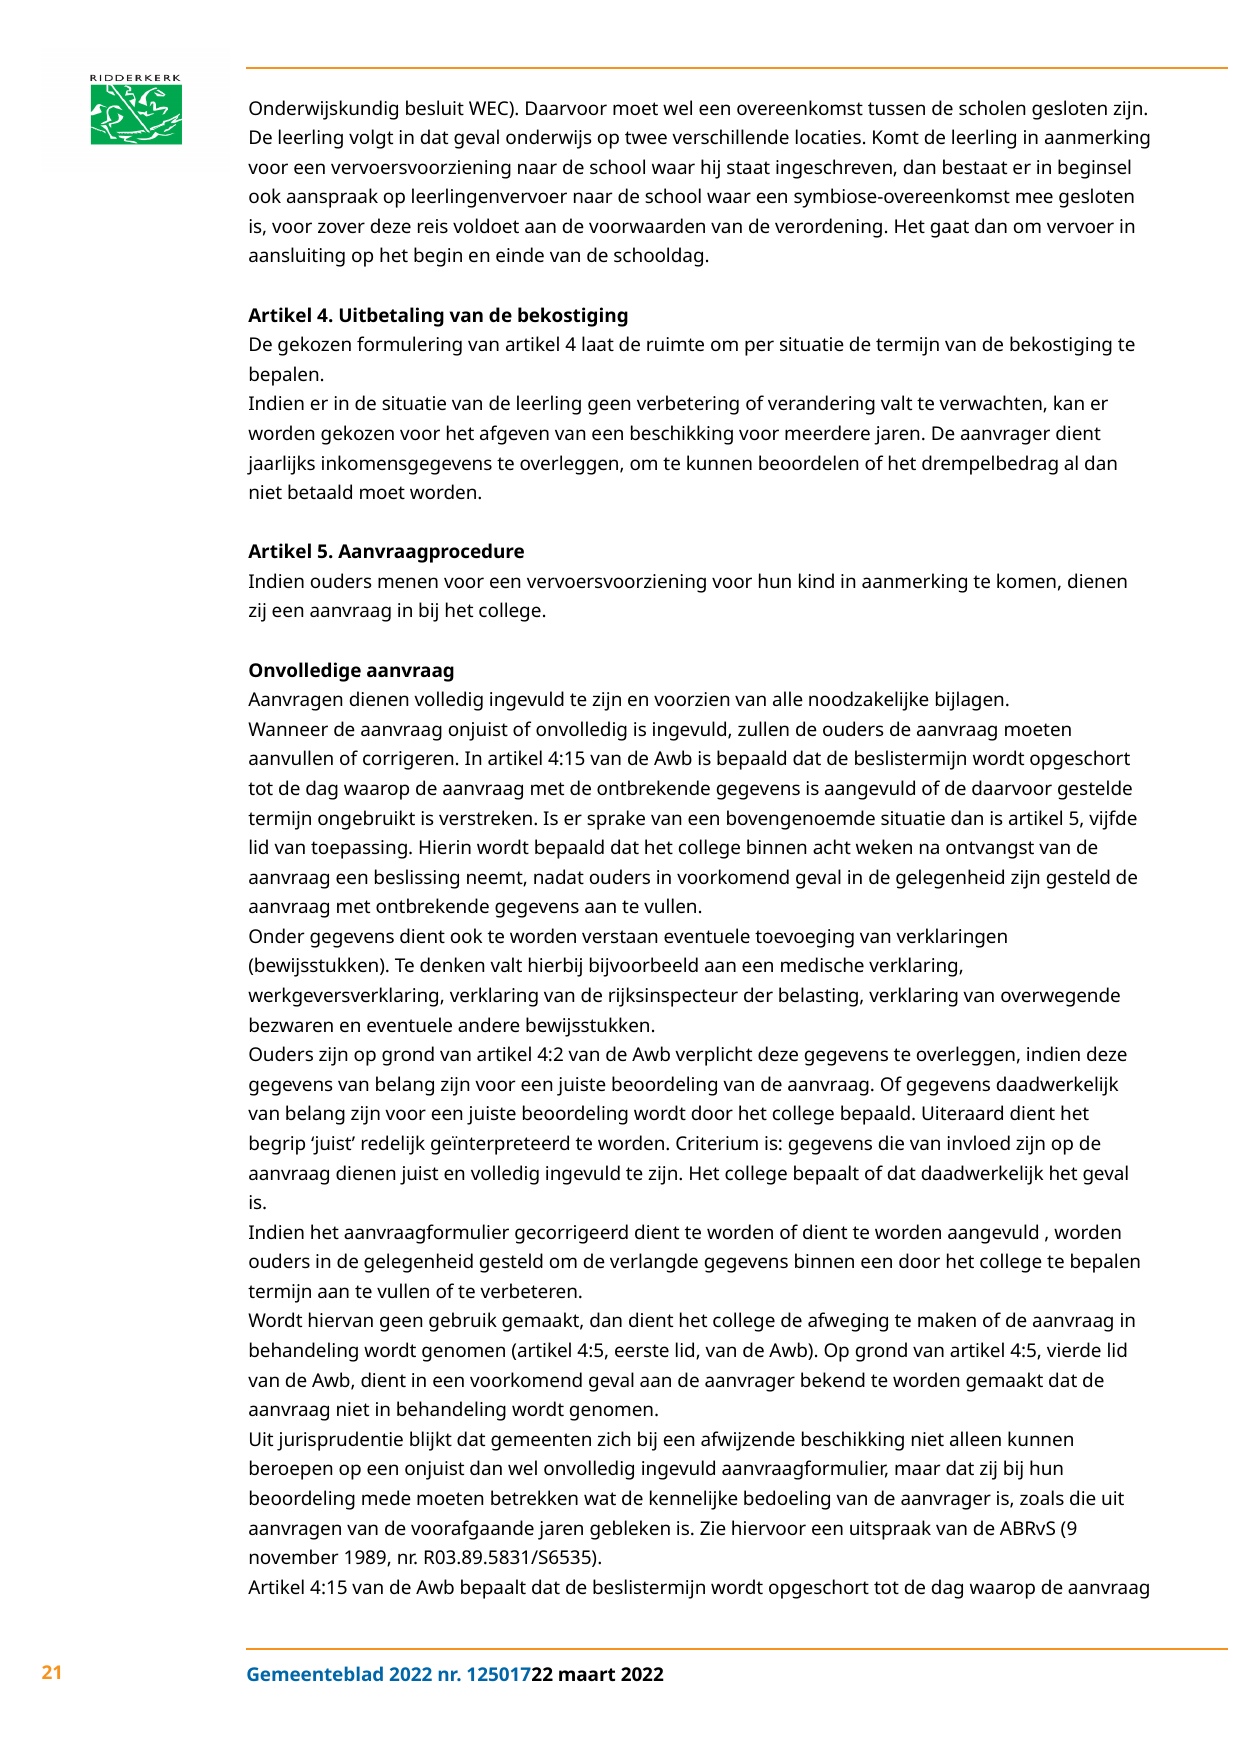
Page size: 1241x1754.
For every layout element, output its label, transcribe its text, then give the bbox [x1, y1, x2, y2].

text Onderwijskundig besluit WEC). Daarvoor moet wel een overeenkomst tussen de scholen gesloten zijn. De leerling volgt in dat geval onderwijs op twee verschillende locaties. Komt de leerling in aanmerking voor een vervoersvoorziening naar de school waar hij staat ingeschreven, dan bestaat er in beginsel ook aanspraak op leerlingenvervoer naar de school waar een symbiose-overeenkomst mee gesloten is, voor zover deze reis voldoet aan de voorwaarden van de verordening. Het gaat dan om vervoer in aansluiting op het begin en einde van de schooldag. [248, 95, 1152, 268]
text Artikel 4:15 van de Awb bepaalt dat de beslistermijn wordt opgeschort tot de dag waarop de aanvraag [248, 1574, 1152, 1600]
text Indien ouders menen voor een vervoersvoorziening voor hun kind in aanmerking te komen, dienen zij een aanvraag in bij het college. [248, 568, 1152, 623]
text Artikel 5. Aanvraagprocedure [248, 538, 1152, 564]
text Wordt hiervan geen gebruik gemaakt, dan dient het college de afweging te maken of de aanvraag in behandeling wordt genomen (artikel 4:5, eerste lid, van de Awb). Op grond van artikel 4:5, vierde lid van de Awb, dient in een voorkomend geval aan de aanvrager bekend te worden gemaakt dat de aanvraag niet in behandeling wordt genomen. [248, 1308, 1152, 1422]
text Onvolledige aanvraag [248, 657, 1152, 683]
text Wanneer de aanvraag onjuist of onvolledig is ingevuld, zullen de ouders de aanvraag moeten aanvullen of corrigeren. In artikel 4:15 van de Awb is bepaald dat de beslistermijn wordt opgeschort tot de dag waarop de aanvraag met de ontbrekende gegevens is aangevuld of de daarvoor gestelde termijn ongebruikt is verstreken. Is er sprake van een bovengenoemde situatie dan is artikel 5, vijfde lid van toepassing. Hierin wordt bepaald dat het college binnen acht weken na ontvangst van de aanvraag een beslissing neemt, nadat ouders in voorkomend geval in de gelegenheid zijn gesteld de aanvraag met ontbrekende gegevens aan te vullen. [248, 716, 1152, 919]
text Uit jurisprudentie blijkt dat gemeenten zich bij een afwijzende beschikking niet alleen kunnen beroepen op een onjuist dan wel onvolledig ingevuld aanvraagformulier, maar dat zij bij hun beoordeling mede moeten betrekken wat de kennelijke bedoeling van de aanvrager is, zoals die uit aanvragen van de voorafgaande jaren gebleken is. Zie hiervoor een uitspraak van de ABRvS (9 november 1989, nr. R03.89.5831/S6535). [248, 1426, 1152, 1570]
text Aanvragen dienen volledig ingevuld te zijn en voorzien van alle noodzakelijke bijlagen. [248, 686, 1152, 712]
text Onder gegevens dient ook te worden verstaan eventuele toevoeging van verklaringen (bewijsstukken). Te denken valt hierbij bijvoorbeeld aan een medische verklaring, werkgeversverklaring, verklaring van de rijksinspecteur der belasting, verklaring van overwegende bezwaren en eventuele andere bewijsstukken. [248, 923, 1152, 1038]
text Indien er in de situatie van de leerling geen verbetering of verandering valt te verwachten, kan er worden gekozen voor het afgeven van een beschikking voor meerdere jaren. De aanvrager dient jaarlijks inkomensgegevens te overleggen, om te kunnen beoordelen of het drempelbedrag al dan niet betaald moet worden. [248, 391, 1152, 505]
text Indien het aanvraagformulier gecorrigeerd dient te worden of dient te worden aangevuld , worden ouders in de gelegenheid gesteld om de verlangde gegevens binnen een door het college te bepalen termijn aan te vullen of te verbeteren. [248, 1219, 1152, 1304]
picture [41, 47, 231, 172]
text Ouders zijn op grond van artikel 4:2 van de Awb verplicht deze gegevens te overleggen, indien deze gegevens van belang zijn voor een juiste beoordeling van de aanvraag. Of gegevens daadwerkelijk van belang zijn voor een juiste beoordeling wordt door het college bepaald. Uiteraard dient het begrip ‘juist’ redelijk geïnterpreteerd te worden. Criterium is: gegevens die van invloed zijn op de aanvraag dienen juist en volledig ingevuld te zijn. Het college bepaalt of dat daadwerkelijk het geval is. [248, 1041, 1152, 1215]
text Artikel 4. Uitbetaling van de bekostiging [248, 302, 1152, 328]
text De gekozen formulering van artikel 4 laat de ruimte om per situatie de termijn van de bekostiging te bepalen. [248, 331, 1152, 387]
